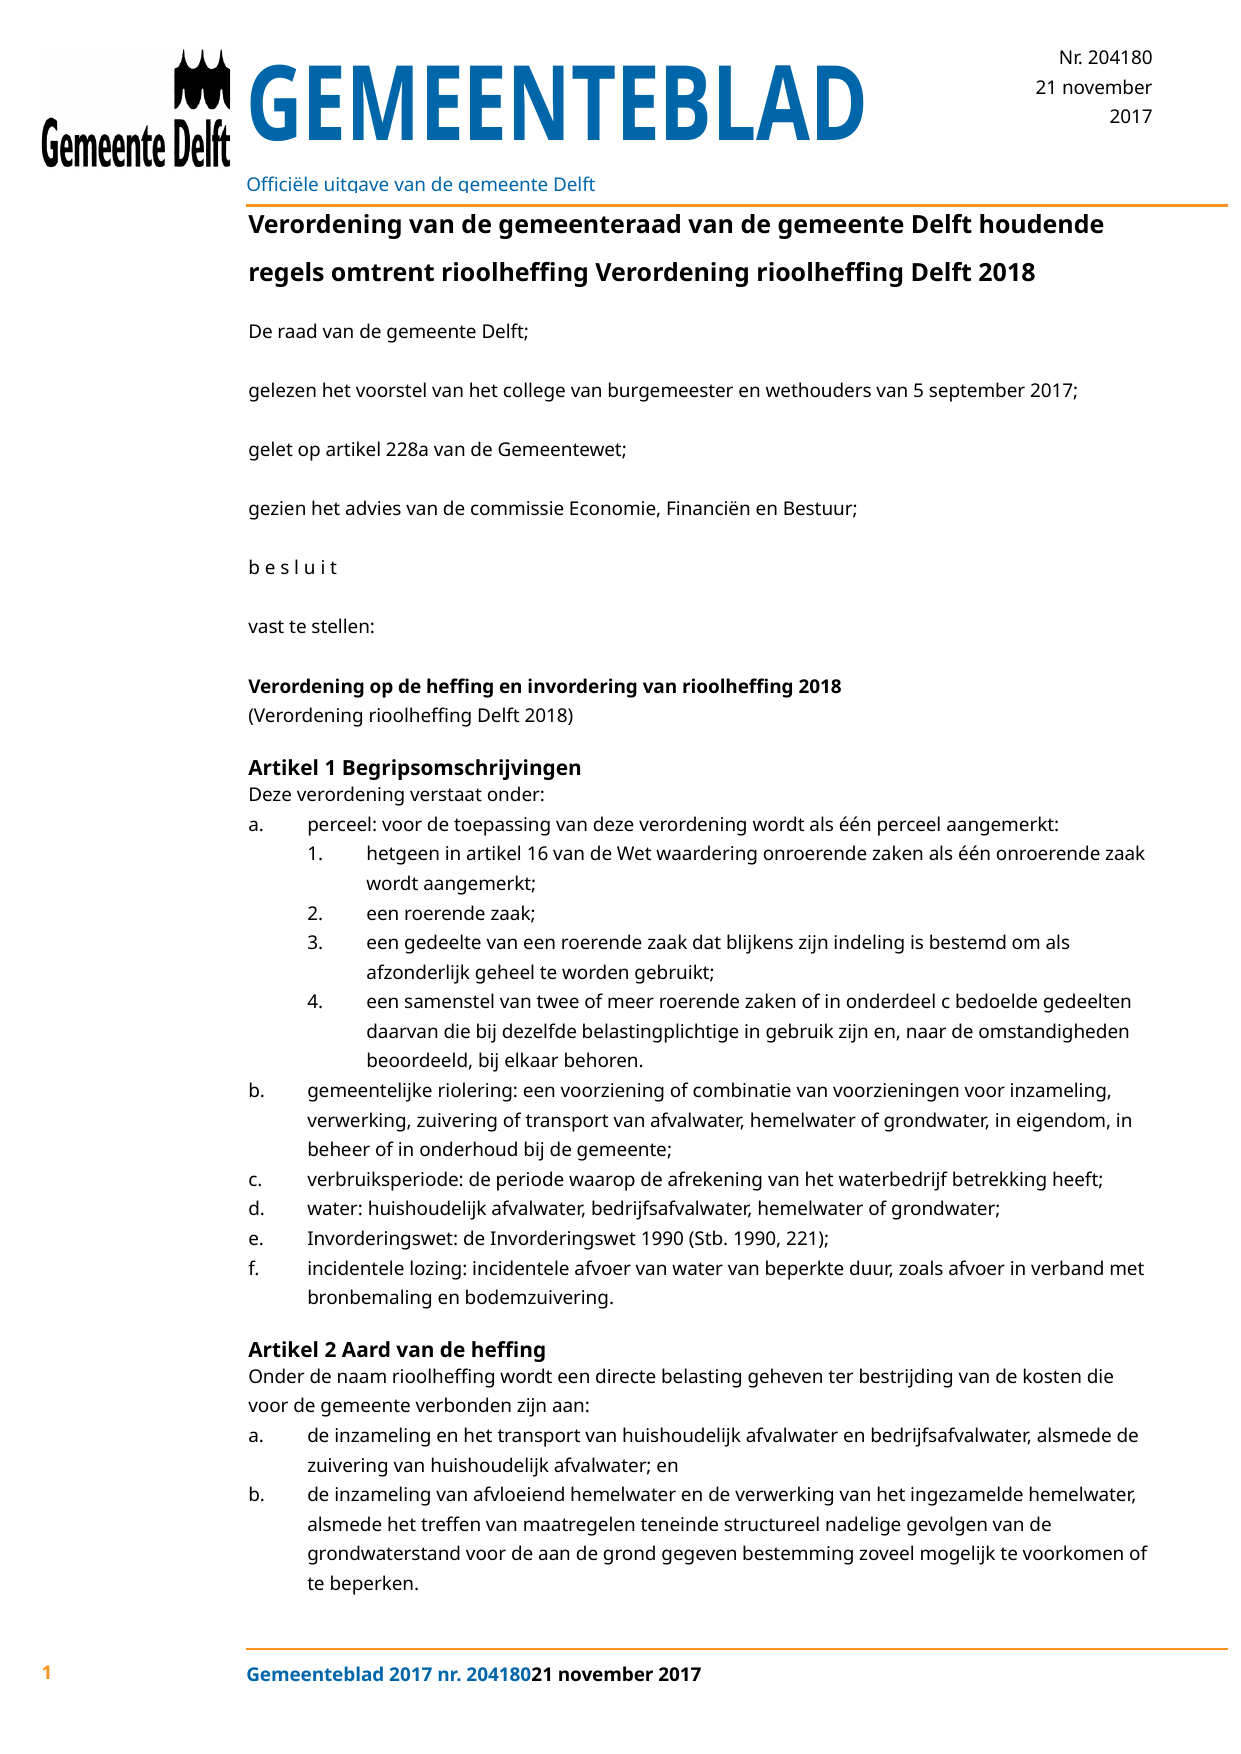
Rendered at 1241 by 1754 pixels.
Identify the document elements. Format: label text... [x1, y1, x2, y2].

text Artikel 1 Begripsomschrijvingen [248, 753, 1152, 781]
list een gedeelte van een roerende zaak dat blijkens zijn indeling is bestemd om als afzonderlijk geheel te worden gebruikt; [307, 929, 1152, 984]
text (Verordening rioolheffing Delft 2018) [248, 702, 1152, 728]
list een samenstel van twee of meer roerende zaken of in onderdeel c bedoelde gedeelten daarvan die bij dezelfde belastingplichtige in gebruik zijn en, naar de omstandigheden beoordeeld, bij elkaar behoren. [307, 988, 1152, 1073]
list water: huishoudelijk afvalwater, bedrijfsafvalwater, hemelwater of grondwater; [248, 1196, 1152, 1221]
list een roerende zaak; [307, 900, 1152, 925]
text Deze verordening verstaat onder: [248, 781, 1152, 807]
text Artikel 2 Aard van de heffing [248, 1335, 1152, 1363]
text gelet op artikel 228a van de Gemeentewet; [248, 436, 1152, 462]
list de inzameling en het transport van huishoudelijk afvalwater en bedrijfsafvalwater, alsmede de zuivering van huishoudelijk afvalwater; en [248, 1422, 1152, 1478]
list incidentele lozing: incidentele afvoer van water van beperkte duur, zoals afvoer in verband met bronbemaling en bodemzuivering. [248, 1255, 1152, 1310]
text Verordening op de heffing en invordering van rioolheffing 2018 [248, 673, 1152, 699]
text De raad van de gemeente Delft; [248, 318, 1152, 344]
list perceel: voor de toepassing van deze verordening wordt als één perceel aangemerkt: [248, 811, 1152, 837]
picture [41, 47, 231, 172]
list de inzameling van afvloeiend hemelwater en de verwerking van het ingezamelde hemelwater, alsmede het treffen van maatregelen teneinde structureel nadelige gevolgen van de grondwaterstand voor de aan de grond gegeven bestemming zoveel mogelijk te voorkomen of te beperken. [248, 1481, 1152, 1596]
list Invorderingswet: de Invorderingswet 1990 (Stb. 1990, 221); [248, 1225, 1152, 1251]
list hetgeen in artikel 16 van de Wet waardering onroerende zaken als één onroerende zaak wordt aangemerkt; [307, 841, 1152, 896]
list gemeentelijke riolering: een voorziening of combinatie van voorzieningen voor inzameling, verwerking, zuivering of transport van afvalwater, hemelwater of grondwater, in eigendom, in beheer of in onderhoud bij de gemeente; [248, 1077, 1152, 1162]
text Onder de naam rioolheffing wordt een directe belasting geheven ter bestrijding van de kosten die voor de gemeente verbonden zijn aan: [248, 1363, 1152, 1418]
text b e s l u i t [248, 554, 1152, 580]
text gezien het advies van de commissie Economie, Financiën en Bestuur; [248, 495, 1152, 521]
list verbruiksperiode: de periode waarop de afrekening van het waterbedrijf betrekking heeft; [248, 1166, 1152, 1192]
text vast te stellen: [248, 614, 1152, 639]
text gelezen het voorstel van het college van burgemeester en wethouders van 5 september 2017; [248, 377, 1152, 403]
text Verordening van de gemeenteraad van de gemeente Delft houdende regels omtrent rioolheffing Verordening rioolheffing Delft 2018 [248, 207, 1152, 288]
